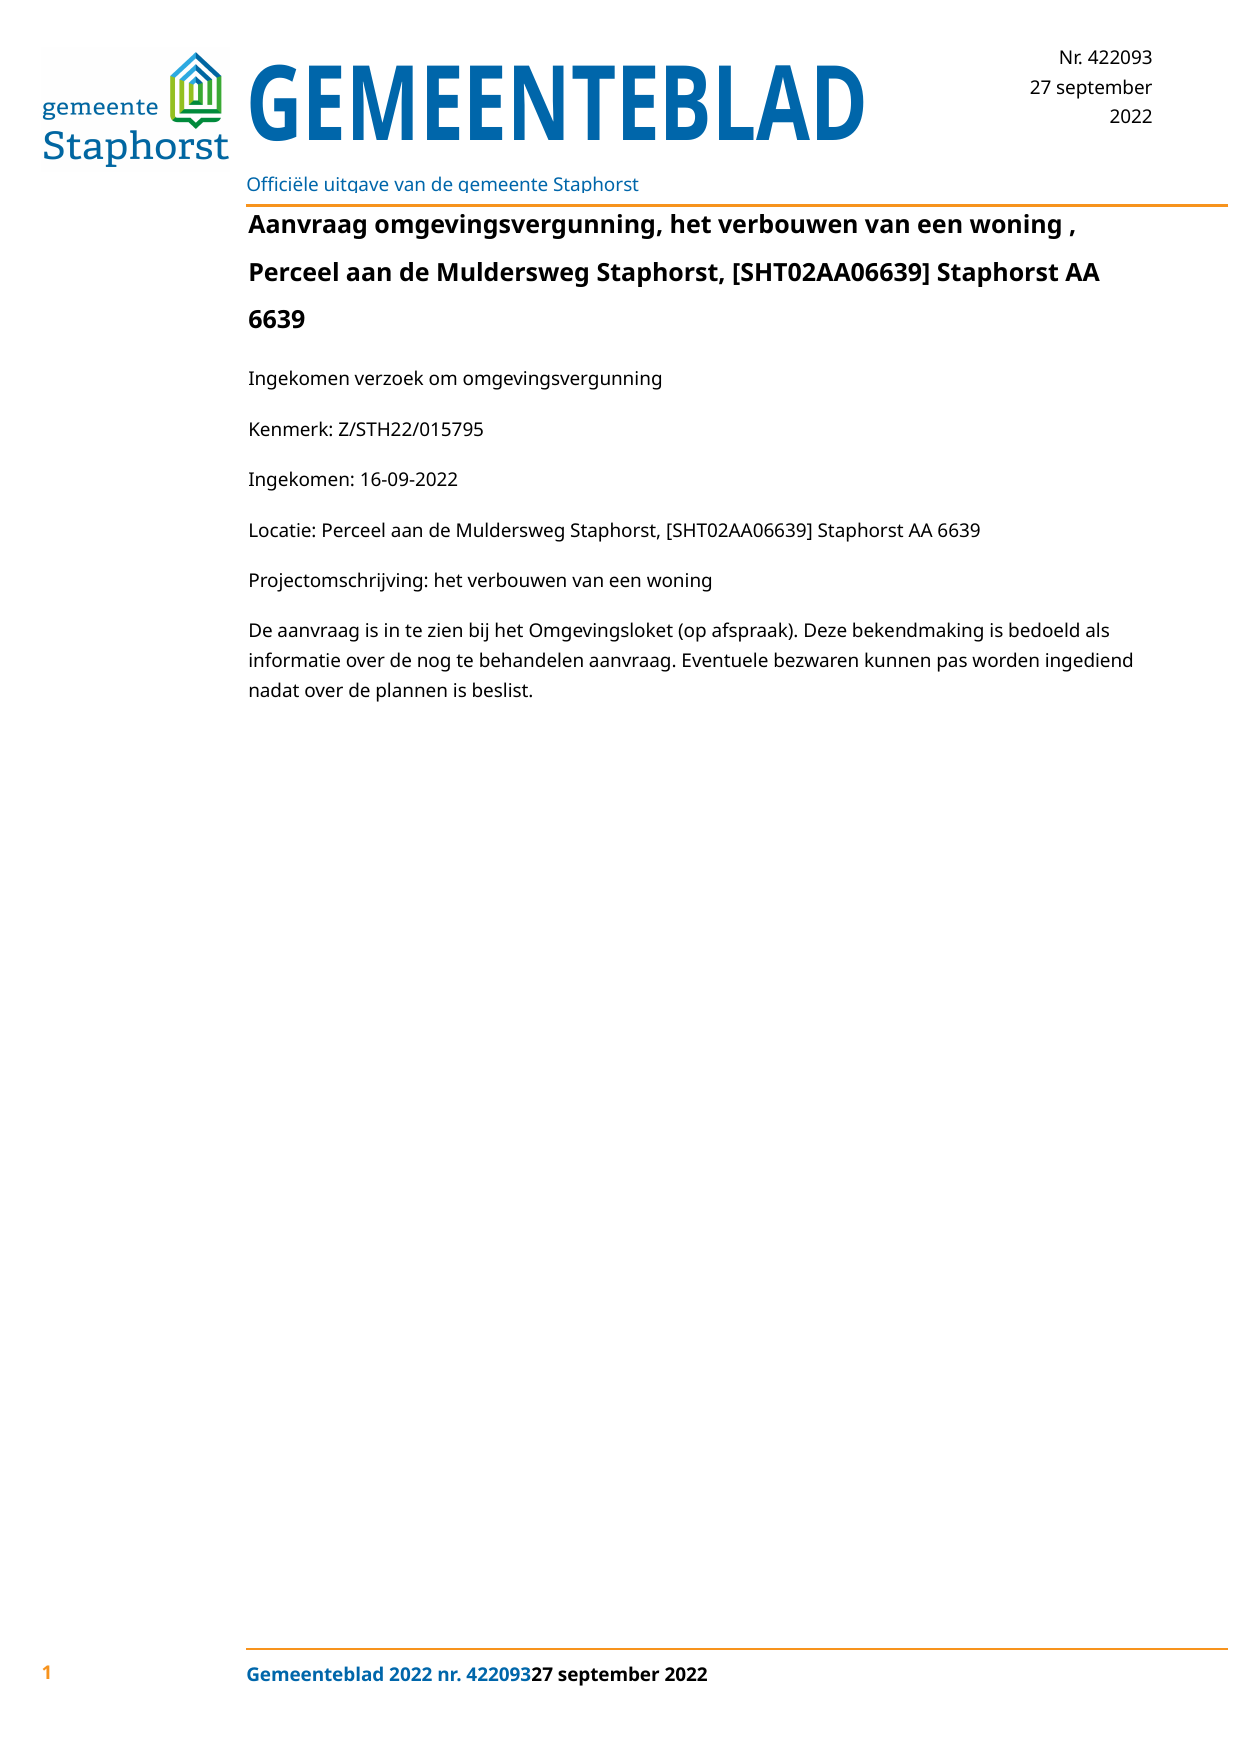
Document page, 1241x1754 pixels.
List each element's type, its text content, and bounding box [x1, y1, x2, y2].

text De aanvraag is in te zien bij het Omgevingsloket (op afspraak). Deze bekendmaking is bedoeld als informatie over de nog te behandelen aanvraag. Eventuele bezwaren kunnen pas worden ingediend nadat over de plannen is beslist. [248, 618, 1152, 702]
text Ingekomen: 16-09-2022 [248, 466, 1152, 492]
text Ingekomen verzoek om omgevingsvergunning [248, 366, 1152, 391]
text Aanvraag omgevingsvergunning, het verbouwen van een woning , Perceel aan de Muldersweg Staphorst, [SHT02AA06639] Staphorst AA 6639 [248, 207, 1152, 336]
text Kenmerk: Z/STH22/015795 [248, 416, 1152, 442]
text Locatie: Perceel aan de Muldersweg Staphorst, [SHT02AA06639] Staphorst AA 6639 [248, 517, 1152, 542]
picture [41, 47, 231, 172]
text Projectomschrijving: het verbouwen van een woning [248, 567, 1152, 593]
